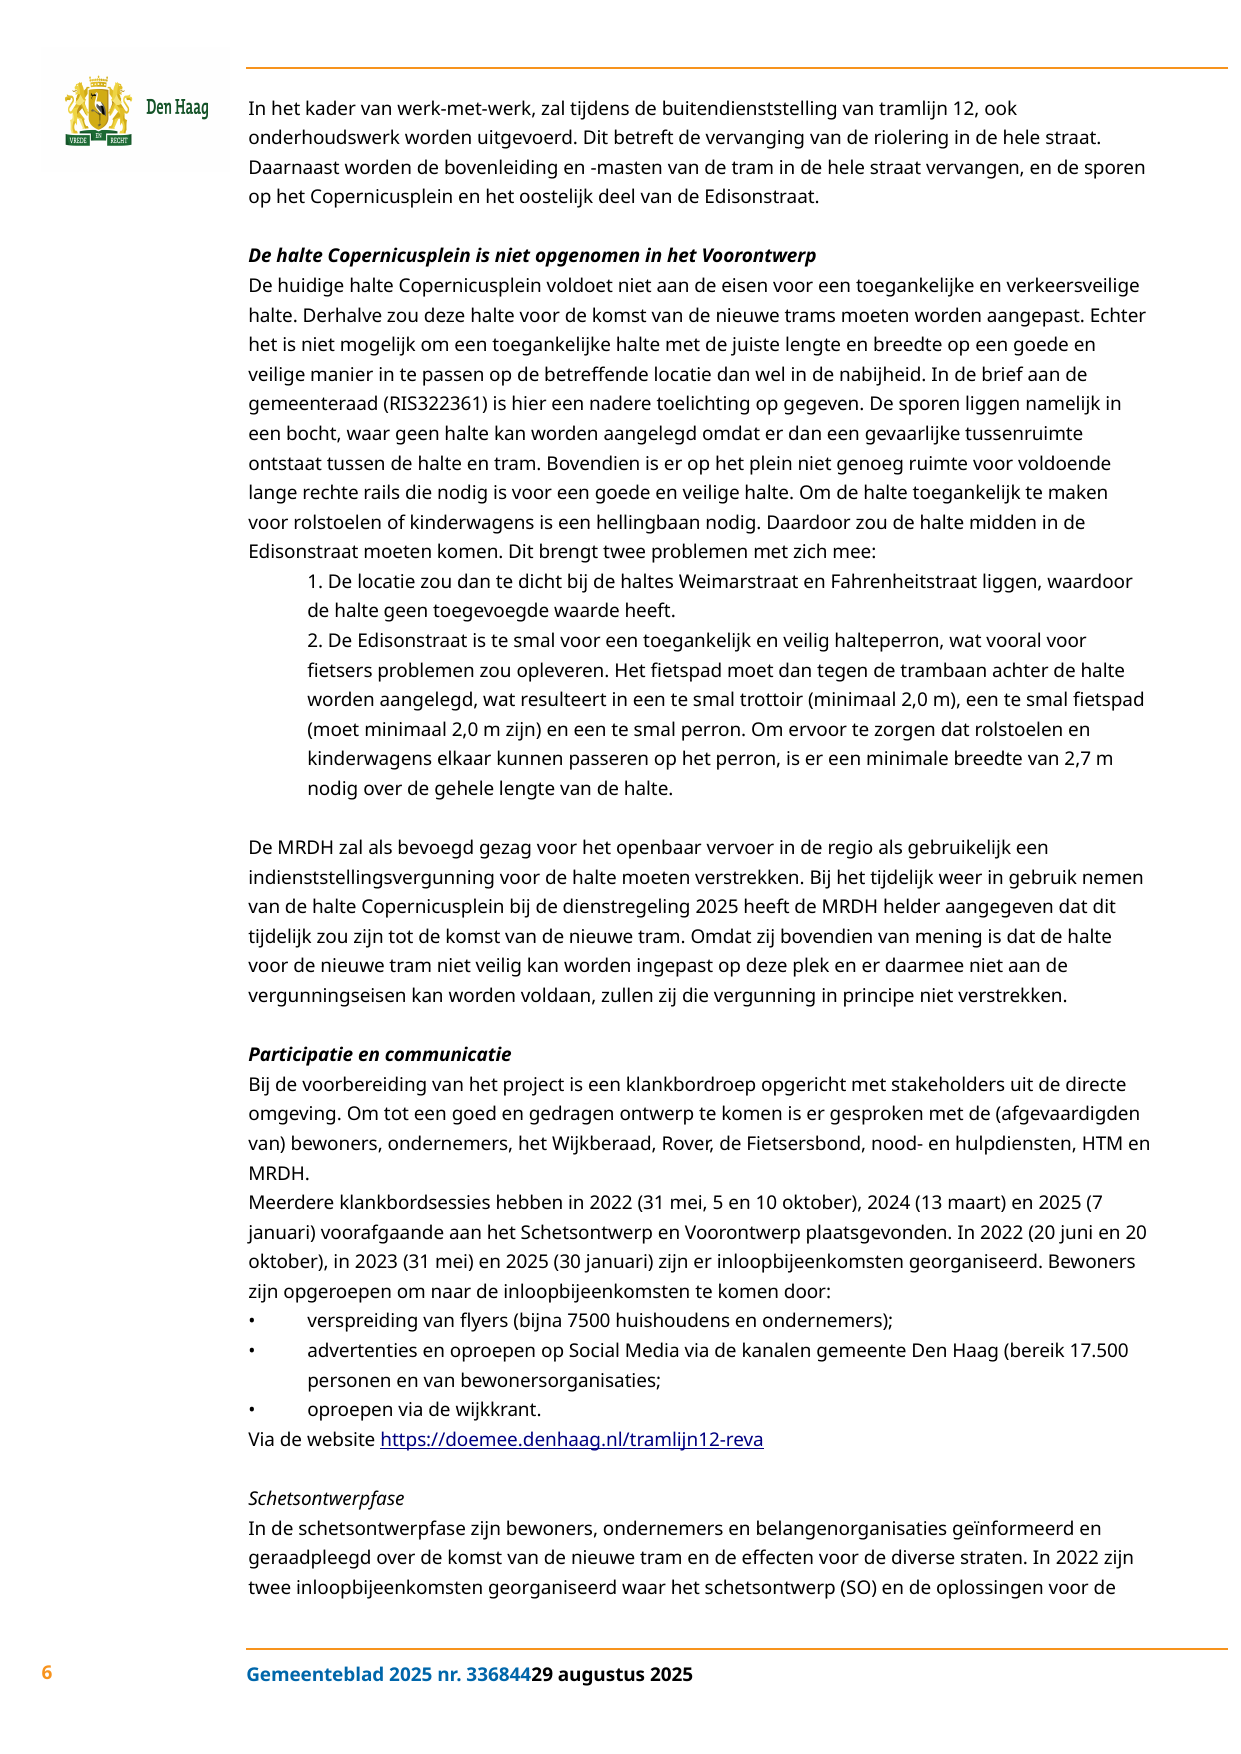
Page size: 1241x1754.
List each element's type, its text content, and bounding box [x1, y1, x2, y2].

text In de schetsontwerpfase zijn bewoners, ondernemers en belangenorganisaties geïnformeerd en geraadpleegd over de komst van de nieuwe tram en de effecten voor de diverse straten. In 2022 zijn twee inloopbijeenkomsten georganiseerd waar het schetsontwerp (SO) en de oplossingen voor de [248, 1515, 1152, 1600]
list oproepen via de wijkkrant. [248, 1396, 1152, 1422]
text Schetsontwerpfase [248, 1485, 1152, 1511]
list advertenties en oproepen op Social Media via de kanalen gemeente Den Haag (bereik 17.500 personen en van bewonersorganisaties; [248, 1337, 1152, 1393]
text Via de website https://doemee.denhaag.nl/tramlijn12-reva [248, 1426, 1152, 1452]
text Bij de voorbereiding van het project is een klankbordroep opgericht met stakeholders uit de directe omgeving. Om tot een goed en gedragen ontwerp te komen is er gesproken met de (afgevaardigden van) bewoners, ondernemers, het Wijkberaad, Rover, de Fietsersbond, nood- en hulpdiensten, HTM en MRDH. [248, 1071, 1152, 1186]
text Participatie en communicatie [248, 1041, 1152, 1067]
text De MRDH zal als bevoegd gezag voor het openbaar vervoer in de regio als gebruikelijk een indienststellingsvergunning voor de halte moeten verstrekken. Bij het tijdelijk weer in gebruik nemen van de halte Copernicusplein bij de dienstregeling 2025 heeft de MRDH helder aangegeven dat dit tijdelijk zou zijn tot de komst van de nieuwe tram. Omdat zij bovendien van mening is dat de halte voor de nieuwe tram niet veilig kan worden ingepast op deze plek en er daarmee niet aan de vergunningseisen kan worden voldaan, zullen zij die vergunning in principe niet verstrekken. [248, 834, 1152, 1008]
text De huidige halte Copernicusplein voldoet niet aan de eisen voor een toegankelijke en verkeersveilige halte. Derhalve zou deze halte voor de komst van de nieuwe trams moeten worden aangepast. Echter het is niet mogelijk om een toegankelijke halte met de juiste lengte en breedte op een goede en veilige manier in te passen op de betreffende locatie dan wel in de nabijheid. In de brief aan de gemeenteraad (RIS322361) is hier een nadere toelichting op gegeven. De sporen liggen namelijk in een bocht, waar geen halte kan worden aangelegd omdat er dan een gevaarlijke tussenruimte ontstaat tussen de halte en tram. Bovendien is er op het plein niet genoeg ruimte voor voldoende lange rechte rails die nodig is voor een goede en veilige halte. Om de halte toegankelijk te maken voor rolstoelen of kinderwagens is een hellingbaan nodig. Daardoor zou de halte midden in de Edisonstraat moeten komen. Dit brengt twee problemen met zich mee: [248, 272, 1152, 564]
list verspreiding van flyers (bijna 7500 huishoudens en ondernemers); [248, 1308, 1152, 1333]
text In het kader van werk-met-werk, zal tijdens de buitendienststelling van tramlijn 12, ook onderhoudswerk worden uitgevoerd. Dit betreft de vervanging van de riolering in de hele straat. Daarnaast worden de bovenleiding en -masten van de tram in de hele straat vervangen, en de sporen op het Copernicusplein en het oostelijk deel van de Edisonstraat. [248, 95, 1152, 209]
list 1. De locatie zou dan te dicht bij de haltes Weimarstraat en Fahrenheitstraat liggen, waardoor de halte geen toegevoegde waarde heeft. [248, 568, 1152, 623]
list 2. De Edisonstraat is te smal voor een toegankelijk en veilig halteperron, wat vooral voor fietsers problemen zou opleveren. Het fietspad moet dan tegen de trambaan achter de halte worden aangelegd, wat resulteert in een te smal trottoir (minimaal 2,0 m), een te smal fietspad (moet minimaal 2,0 m zijn) en een te smal perron. Om ervoor te zorgen dat rolstoelen en kinderwagens elkaar kunnen passeren op het perron, is er een minimale breedte van 2,7 m nodig over de gehele lengte van de halte. [248, 627, 1152, 801]
text De halte Copernicusplein is niet opgenomen in het Voorontwerp [248, 243, 1152, 268]
text Meerdere klankbordsessies hebben in 2022 (31 mei, 5 en 10 oktober), 2024 (13 maart) en 2025 (7 januari) voorafgaande aan het Schetsontwerp en Voorontwerp plaatsgevonden. In 2022 (20 juni en 20 oktober), in 2023 (31 mei) en 2025 (30 januari) zijn er inloopbijeenkomsten georganiseerd. Bewoners zijn opgeroepen om naar de inloopbijeenkomsten te komen door: [248, 1189, 1152, 1304]
picture [41, 47, 231, 172]
